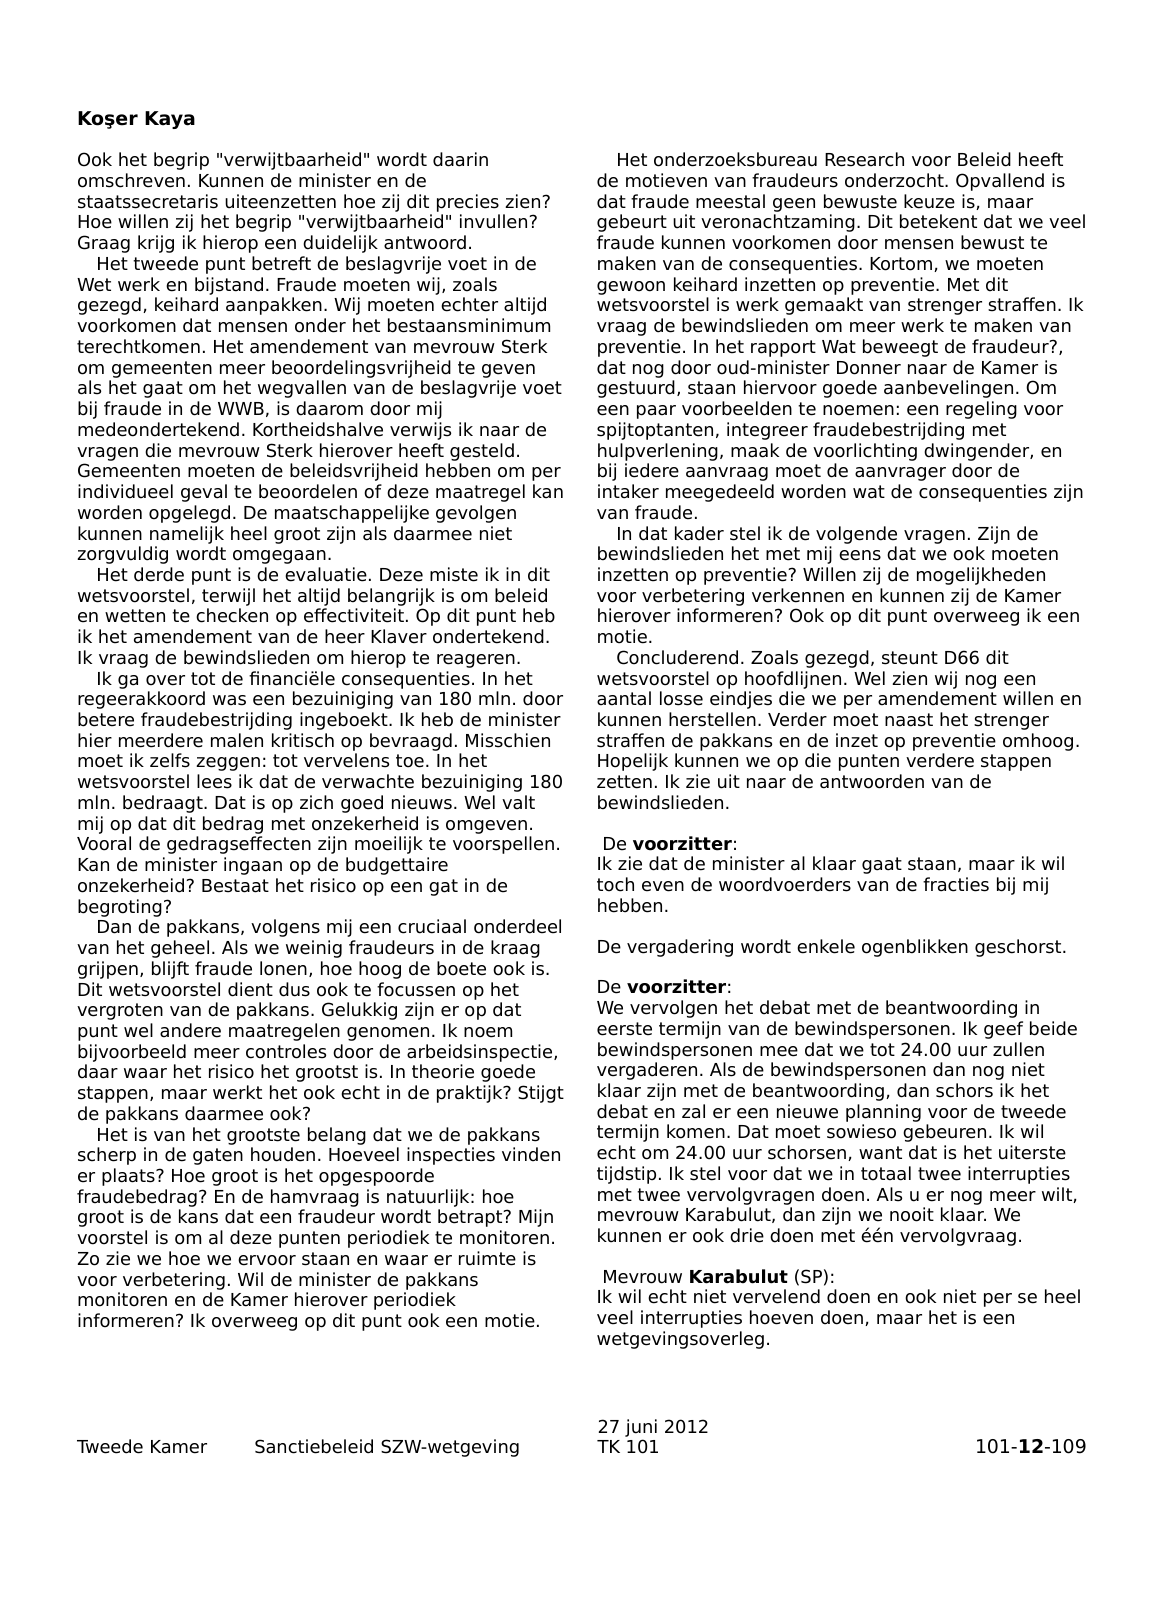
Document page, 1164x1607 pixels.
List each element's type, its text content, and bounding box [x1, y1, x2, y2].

text Dan de pakkans, volgens mij een cruciaal onderdeel van het geheel. Als we weinig fraudeurs in de kraag grijpen, blijft fraude lonen, hoe hoog de boete ook is. Dit wetsvoorstel dient dus ook te focussen op het vergroten van de pakkans. Gelukkig zijn er op dat punt wel andere maatregelen genomen. Ik noem bijvoorbeeld meer controles door de arbeidsinspectie, daar waar het risico het grootst is. In theorie goede stappen, maar werkt het ook echt in de praktijk? Stijgt de pakkans daarmee ook? [77, 917, 567, 1124]
text Het onderzoeksbureau Research voor Beleid heeft de motieven van fraudeurs onderzocht. Opvallend is dat fraude meestal geen bewuste keuze is, maar gebeurt uit veronachtzaming. Dit betekent dat we veel fraude kunnen voorkomen door mensen bewust te maken van de consequenties. Kortom, we moeten gewoon keihard inzetten op preventie. Met dit wetsvoorstel is werk gemaakt van strenger straffen. Ik vraag de bewindslieden om meer werk te maken van preventie. In het rapport Wat beweegt de fraudeur?, dat nog door oud-minister Donner naar de Kamer is gestuurd, staan hiervoor goede aanbevelingen. Om een paar voorbeelden te noemen: een regeling voor spijtoptanten, integreer fraudebestrijding met hulpverlening, maak de voorlichting dwingender, en bij iedere aanvraag moet de aanvrager door de intaker meegedeeld worden wat de consequenties zijn van fraude. [596, 150, 1087, 523]
text De vergadering wordt enkele ogenblikken geschorst. [596, 936, 1087, 957]
text De voorzitter: [596, 977, 1087, 998]
text Het derde punt is de evaluatie. Deze miste ik in dit wetsvoorstel, terwijl het altijd belangrijk is om beleid en wetten te checken op effectiviteit. Op dit punt heb ik het amendement van de heer Klaver ondertekend. Ik vraag de bewindslieden om hierop te reageren. [77, 565, 567, 668]
text Ik wil echt niet vervelend doen en ook niet per se heel veel interrupties hoeven doen, maar het is een wetgevingsoverleg. [596, 1287, 1087, 1349]
text Concluderend. Zoals gezegd, steunt D66 dit wetsvoorstel op hoofdlijnen. Wel zien wij nog een aantal losse eindjes die we per amendement willen en kunnen herstellen. Verder moet naast het strenger straffen de pakkans en de inzet op preventie omhoog. Hopelijk kunnen we op die punten verdere stappen zetten. Ik zie uit naar de antwoorden van de bewindslieden. [596, 648, 1087, 813]
text We vervolgen het debat met de beantwoording in eerste termijn van de bewindspersonen. Ik geef beide bewindspersonen mee dat we tot 24.00 uur zullen vergaderen. Als de bewindspersonen dan nog niet klaar zijn met de beantwoording, dan schors ik het debat en zal er een nieuwe planning voor de tweede termijn komen. Dat moet sowieso gebeuren. Ik wil echt om 24.00 uur schorsen, want dat is het uiterste tijdstip. Ik stel voor dat we in totaal twee interrupties met twee vervolgvragen doen. Als u er nog meer wilt, mevrouw Karabulut, dan zijn we nooit klaar. We kunnen er ook drie doen met één vervolgvraag. [596, 998, 1087, 1247]
text Het tweede punt betreft de beslagvrije voet in de Wet werk en bijstand. Fraude moeten wij, zoals gezegd, keihard aanpakken. Wij moeten echter altijd voorkomen dat mensen onder het bestaansminimum terechtkomen. Het amendement van mevrouw Sterk om gemeenten meer beoordelingsvrijheid te geven als het gaat om het wegvallen van de beslagvrije voet bij fraude in de WWB, is daarom door mij medeondertekend. Kortheidshalve verwijs ik naar de vragen die mevrouw Sterk hierover heeft gesteld. Gemeenten moeten de beleidsvrijheid hebben om per individueel geval te beoordelen of deze maatregel kan worden opgelegd. De maatschappelijke gevolgen kunnen namelijk heel groot zijn als daarmee niet zorgvuldig wordt omgegaan. [77, 254, 567, 565]
text Ook het begrip "verwijtbaarheid" wordt daarin omschreven. Kunnen de minister en de staatssecretaris uiteenzetten hoe zij dit precies zien? Hoe willen zij het begrip "verwijtbaarheid" invullen? Graag krijg ik hierop een duidelijk antwoord. [77, 150, 567, 254]
text In dat kader stel ik de volgende vragen. Zijn de bewindslieden het met mij eens dat we ook moeten inzetten op preventie? Willen zij de mogelijkheden voor verbetering verkennen en kunnen zij de Kamer hierover informeren? Ook op dit punt overweeg ik een motie. [596, 523, 1087, 648]
text Ik zie dat de minister al klaar gaat staan, maar ik wil toch even de woordvoerders van de fracties bij mij hebben. [596, 854, 1087, 916]
text Mevrouw Karabulut (SP): [596, 1267, 1087, 1287]
text De voorzitter: [596, 833, 1087, 854]
text Het is van het grootste belang dat we de pakkans scherp in de gaten houden. Hoeveel inspecties vinden er plaats? Hoe groot is het opgespoorde fraudebedrag? En de hamvraag is natuurlijk: hoe groot is de kans dat een fraudeur wordt betrapt? Mijn voorstel is om al deze punten periodiek te monitoren. Zo zie we hoe we ervoor staan en waar er ruimte is voor verbetering. Wil de minister de pakkans monitoren en de Kamer hierover periodiek informeren? Ik overweeg op dit punt ook een motie. [77, 1124, 567, 1332]
text Ik ga over tot de financiële consequenties. In het regeerakkoord was een bezuiniging van 180 mln. door betere fraudebestrijding ingeboekt. Ik heb de minister hier meerdere malen kritisch op bevraagd. Misschien moet ik zelfs zeggen: tot vervelens toe. In het wetsvoorstel lees ik dat de verwachte bezuiniging 180 mln. bedraagt. Dat is op zich goed nieuws. Wel valt mij op dat dit bedrag met onzekerheid is omgeven. Vooral de gedragseffecten zijn moeilijk te voorspellen. Kan de minister ingaan op de budgettaire onzekerheid? Bestaat het risico op een gat in de begroting? [77, 668, 567, 917]
